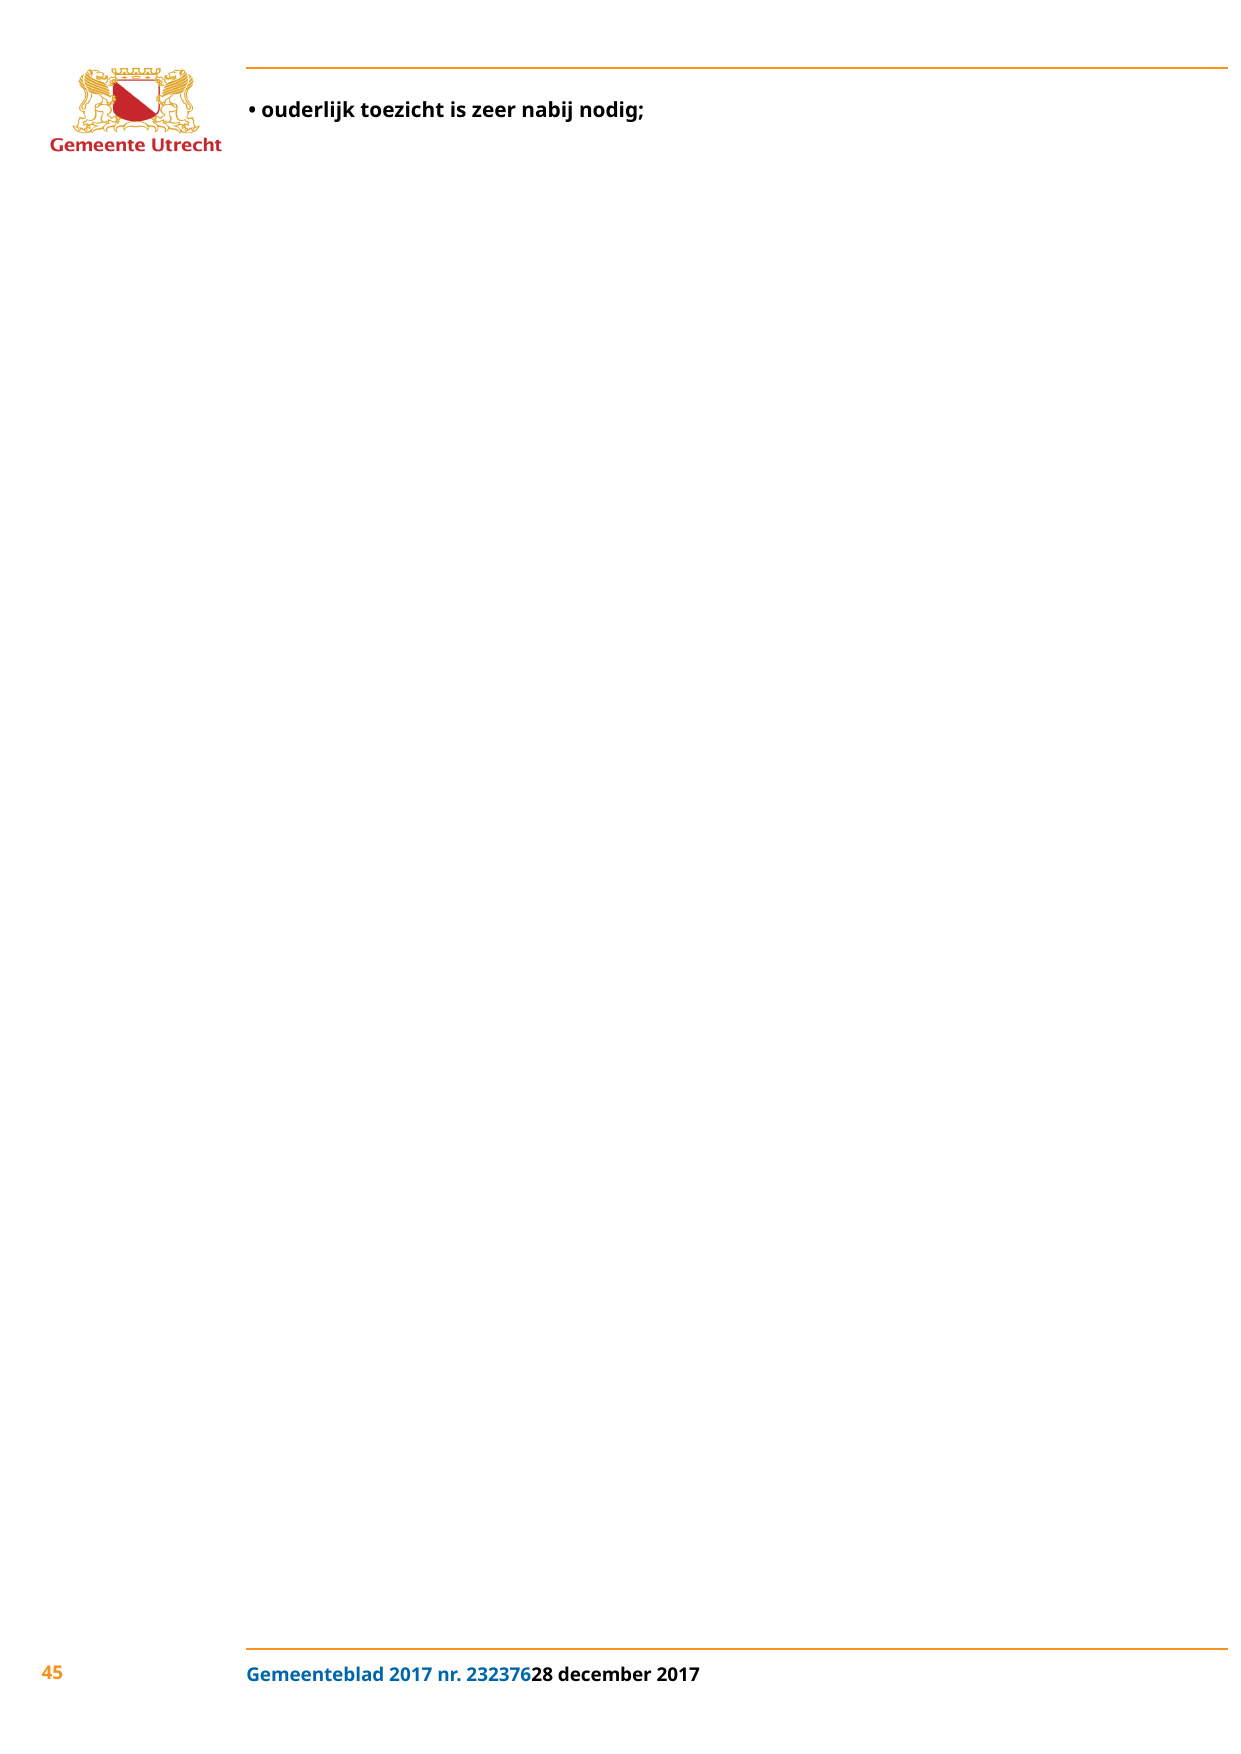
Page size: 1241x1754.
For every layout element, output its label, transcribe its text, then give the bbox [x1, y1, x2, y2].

picture [41, 47, 231, 172]
text • ouderlijk toezicht is zeer nabij nodig; [248, 95, 1152, 123]
